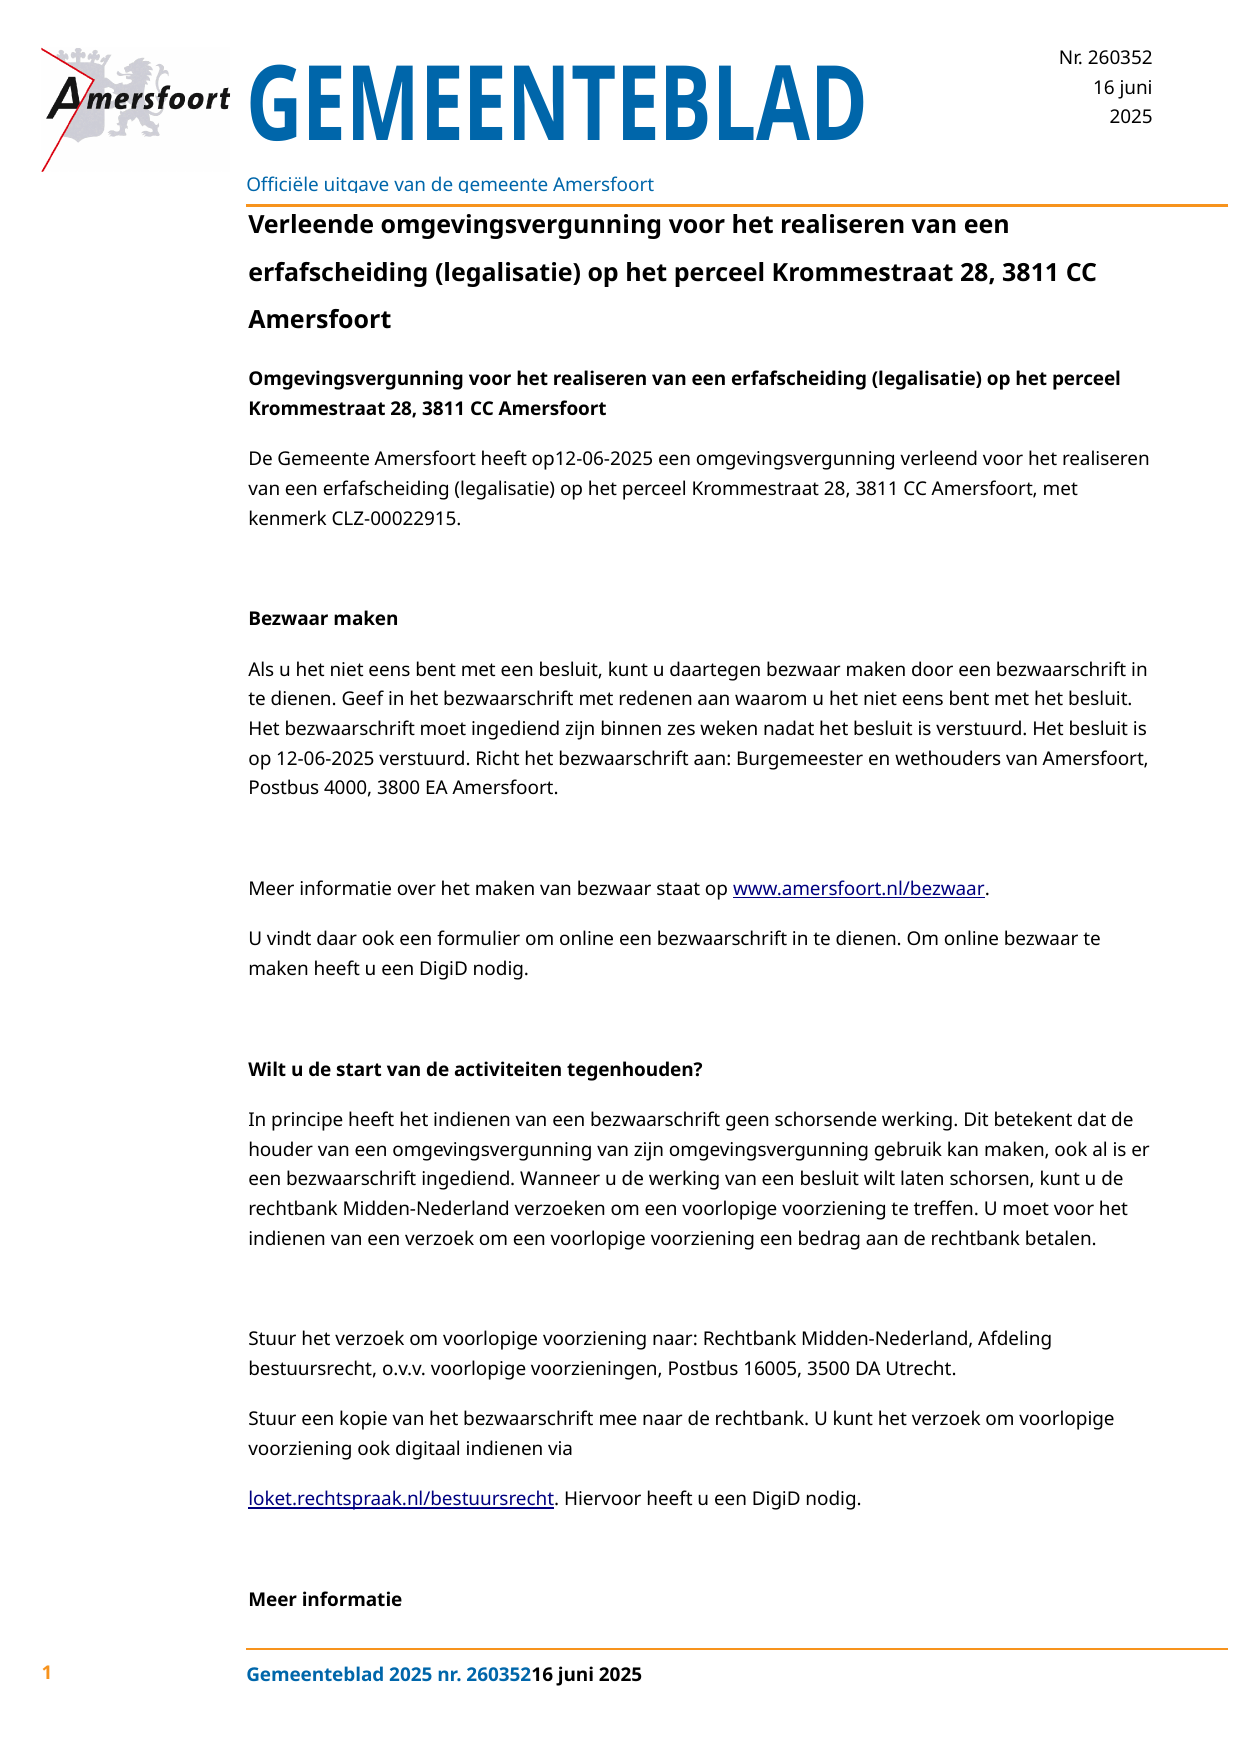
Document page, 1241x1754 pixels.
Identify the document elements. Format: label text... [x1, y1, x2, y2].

picture [41, 47, 231, 172]
text Stuur het verzoek om voorlopige voorziening naar: Rechtbank Midden-Nederland, Afdeling bestuursrecht, o.v.v. voorlopige voorzieningen, Postbus 16005, 3500 DA Utrecht. [248, 1326, 1152, 1381]
text Bezwaar maken [248, 606, 1152, 631]
text loket.rechtspraak.nl/bestuursrecht. Hiervoor heeft u een DigiD nodig. [248, 1486, 1152, 1511]
text Verleende omgevingsvergunning voor het realiseren van een erfafscheiding (legalisatie) op het perceel Krommestraat 28, 3811 CC Amersfoort [248, 207, 1152, 336]
text De Gemeente Amersfoort heeft op12-06-2025 een omgevingsvergunning verleend voor het realiseren van een erfafscheiding (legalisatie) op het perceel Krommestraat 28, 3811 CC Amersfoort, met kenmerk CLZ-00022915. [248, 446, 1152, 530]
text Meer informatie [248, 1586, 1152, 1612]
text In principe heeft het indienen van een bezwaarschrift geen schorsende werking. Dit betekent dat de houder van een omgevingsvergunning van zijn omgevingsvergunning gebruik kan maken, ook al is er een bezwaarschrift ingediend. Wanneer u de werking van een besluit wilt laten schorsen, kunt u de rechtbank Midden-Nederland verzoeken om een voorlopige voorziening te treffen. U moet voor het indienen van een verzoek om een voorlopige voorziening een bedrag aan de rechtbank betalen. [248, 1106, 1152, 1250]
text Omgevingsvergunning voor het realiseren van een erfafscheiding (legalisatie) op het perceel Krommestraat 28, 3811 CC Amersfoort [248, 366, 1152, 421]
text Wilt u de start van de activiteiten tegenhouden? [248, 1056, 1152, 1082]
text U vindt daar ook een formulier om online een bezwaarschrift in te dienen. Om online bezwaar te maken heeft u een DigiD nodig. [248, 926, 1152, 981]
text Stuur een kopie van het bezwaarschrift mee naar de rechtbank. U kunt het verzoek om voorlopige voorziening ook digitaal indienen via [248, 1406, 1152, 1461]
text Als u het niet eens bent met een besluit, kunt u daartegen bezwaar maken door een bezwaarschrift in te dienen. Geef in het bezwaarschrift met redenen aan waarom u het niet eens bent met het besluit. Het bezwaarschrift moet ingediend zijn binnen zes weken nadat het besluit is verstuurd. Het besluit is op 12-06-2025 verstuurd. Richt het bezwaarschrift aan: Burgemeester en wethouders van Amersfoort, Postbus 4000, 3800 EA Amersfoort. [248, 656, 1152, 800]
text Meer informatie over het maken van bezwaar staat op www.amersfoort.nl/bezwaar. [248, 875, 1152, 901]
